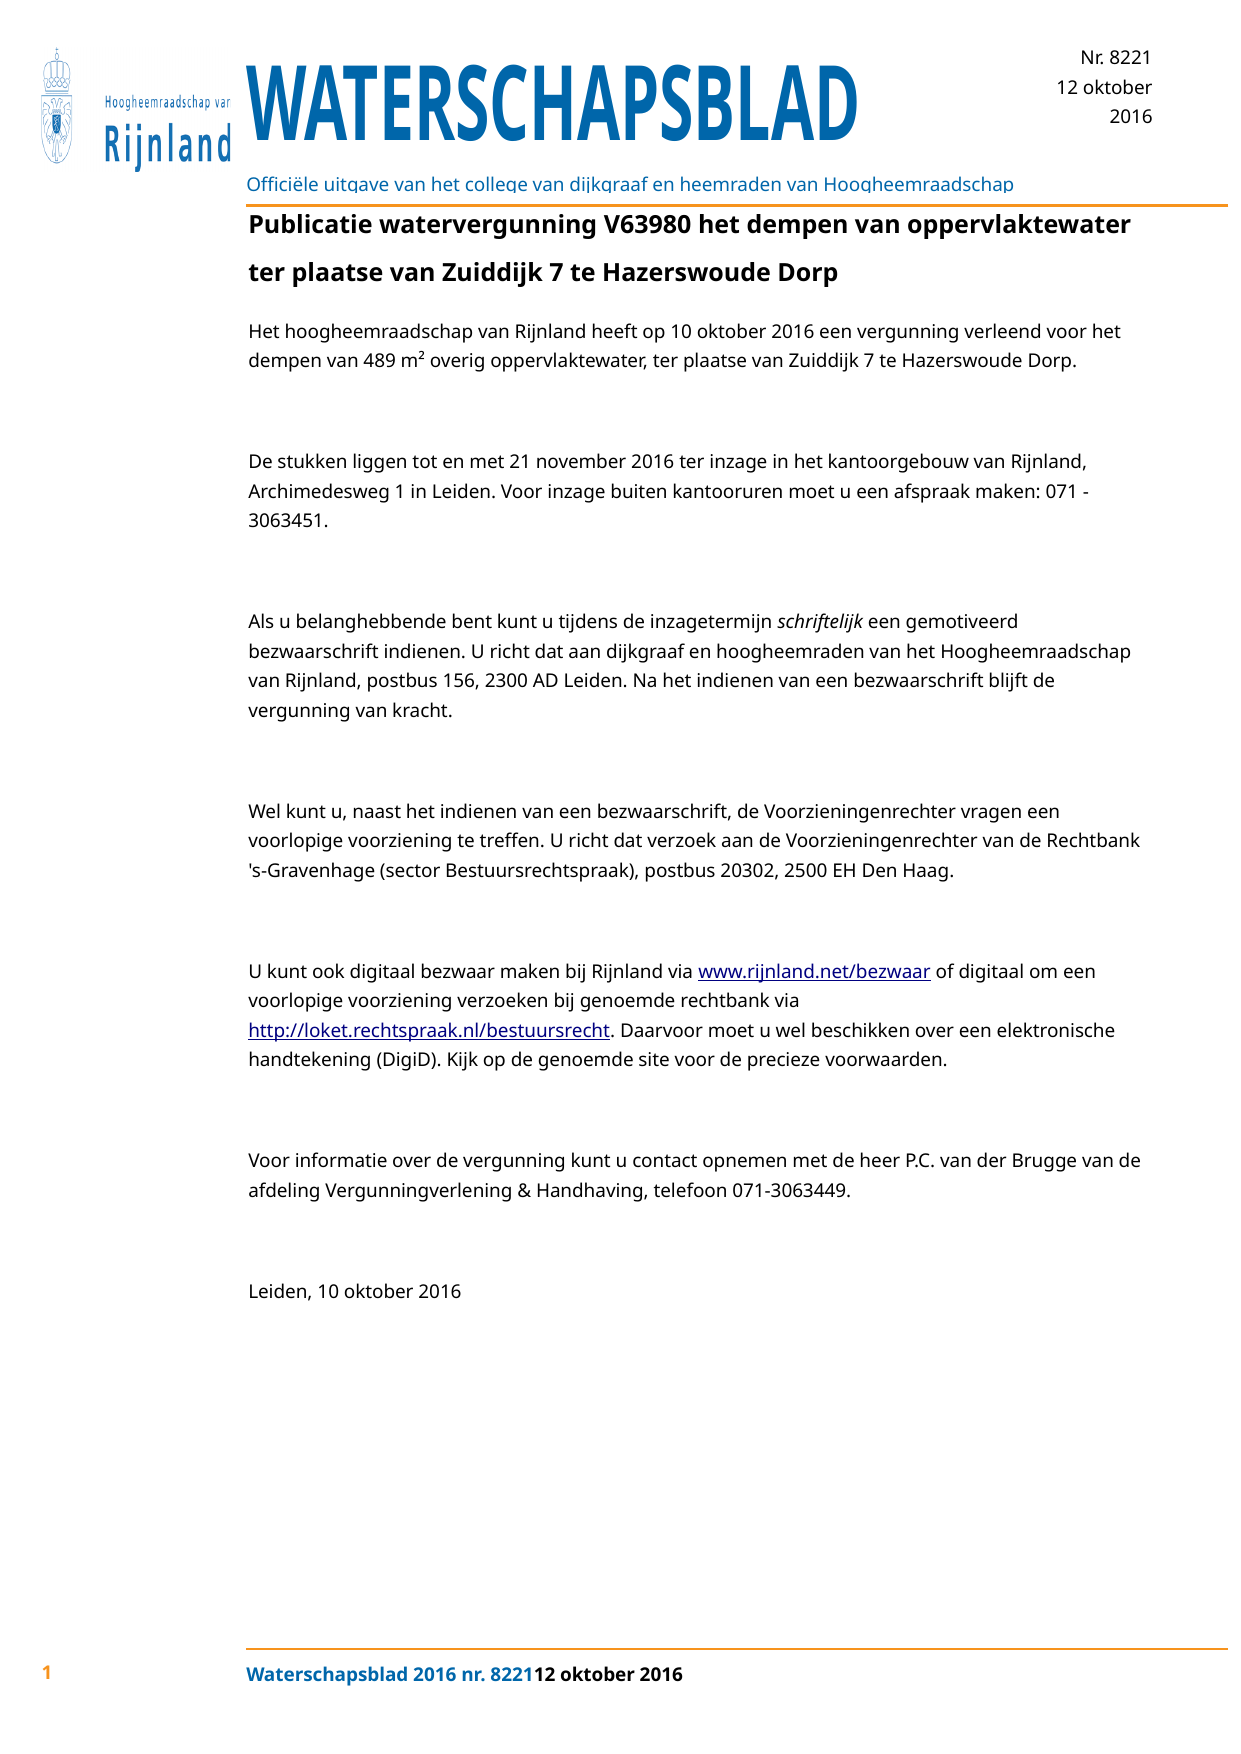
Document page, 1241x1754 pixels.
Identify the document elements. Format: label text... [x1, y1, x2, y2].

text De stukken liggen tot en met 21 november 2016 ter inzage in het kantoorgebouw van Rijnland, Archimedesweg 1 in Leiden. Voor inzage buiten kantooruren moet u een afspraak maken: 071 - 3063451. [248, 448, 1152, 533]
picture [41, 47, 231, 172]
text U kunt ook digitaal bezwaar maken bij Rijnland via www.rijnland.net/bezwaar of digitaal om een voorlopige voorziening verzoeken bij genoemde rechtbank via http://loket.rechtspraak.nl/bestuursrecht. Daarvoor moet u wel beschikken over een elektronische handtekening (DigiD). Kijk op de genoemde site voor de precieze voorwaarden. [248, 958, 1152, 1072]
text Het hoogheemraadschap van Rijnland heeft op 10 oktober 2016 een vergunning verleend voor het dempen van 489 m² overig oppervlaktewater, ter plaatse van Zuiddijk 7 te Hazerswoude Dorp. [248, 318, 1152, 373]
text Leiden, 10 oktober 2016 [248, 1278, 1152, 1304]
text Voor informatie over de vergunning kunt u contact opnemen met de heer P.C. van der Brugge van de afdeling Vergunningverlening & Handhaving, telefoon 071-3063449. [248, 1147, 1152, 1203]
text Wel kunt u, naast het indienen van een bezwaarschrift, de Voorzieningenrechter vragen een voorlopige voorziening te treffen. U richt dat verzoek aan de Voorzieningenrechter van de Rechtbank 's-Gravenhage (sector Bestuursrechtspraak), postbus 20302, 2500 EH Den Haag. [248, 798, 1152, 883]
text Als u belanghebbende bent kunt u tijdens de inzagetermijn schriftelijk een gemotiveerd bezwaarschrift indienen. U richt dat aan dijkgraaf en hoogheemraden van het Hoogheemraadschap van Rijnland, postbus 156, 2300 AD Leiden. Na het indienen van een bezwaarschrift blijft de vergunning van kracht. [248, 608, 1152, 723]
text Publicatie watervergunning V63980 het dempen van oppervlaktewater ter plaatse van Zuiddijk 7 te Hazerswoude Dorp [248, 207, 1152, 288]
